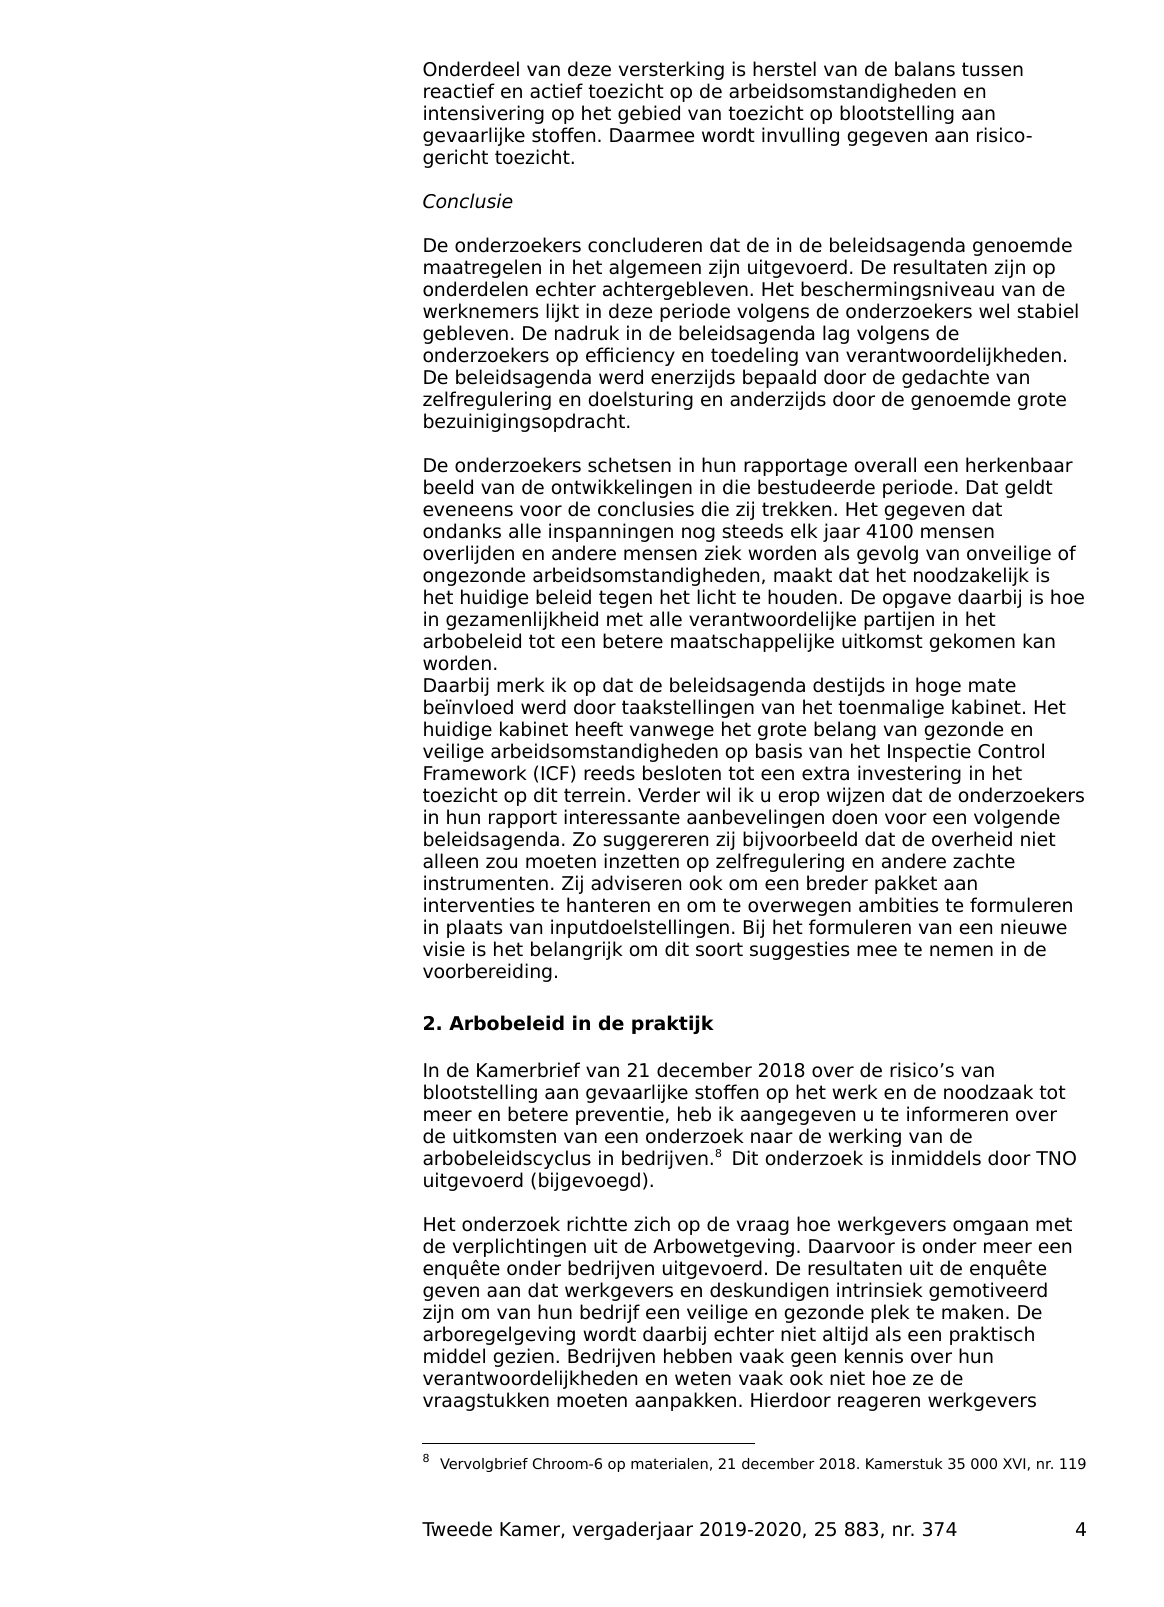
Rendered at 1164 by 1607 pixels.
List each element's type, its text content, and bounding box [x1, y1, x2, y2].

subtitle 2. Arbobeleid in de praktijk [422, 1013, 1087, 1035]
text Onderdeel van deze versterking is herstel van de balans tussen reactief en actief toezicht op de arbeidsomstandigheden en intensivering op het gebied van toezicht op blootstelling aan gevaarlijke stoffen. Daarmee wordt invulling gegeven aan risico-gericht toezicht. [422, 59, 1087, 169]
text De onderzoekers schetsen in hun rapportage overall een herkenbaar beeld van de ontwikkelingen in die bestudeerde periode. Dat geldt eveneens voor de conclusies die zij trekken. Het gegeven dat ondanks alle inspanningen nog steeds elk jaar 4100 mensen overlijden en andere mensen ziek worden als gevolg van onveilige of ongezonde arbeidsomstandigheden, maakt dat het noodzakelijk is het huidige beleid tegen het licht te houden. De opgave daarbij is hoe in gezamenlijkheid met alle verantwoordelijke partijen in het arbobeleid tot een betere maatschappelijke uitkomst gekomen kan worden. [422, 455, 1087, 675]
subtitle Conclusie [422, 191, 1087, 213]
text Vervolgbrief Chroom-6 op materialen, 21 december 2018. Kamerstuk 35 000 XVI, nr. 119 [422, 1452, 1087, 1474]
text Daarbij merk ik op dat de beleidsagenda destijds in hoge mate beïnvloed werd door taakstellingen van het toenmalige kabinet. Het huidige kabinet heeft vanwege het grote belang van gezonde en veilige arbeidsomstandigheden op basis van het Inspectie Control Framework (ICF) reeds besloten tot een extra investering in het toezicht op dit terrein. Verder wil ik u erop wijzen dat de onderzoekers in hun rapport interessante aanbevelingen doen voor een volgende beleidsagenda. Zo suggereren zij bijvoorbeeld dat de overheid niet alleen zou moeten inzetten op zelfregulering en andere zachte instrumenten. Zij adviseren ook om een breder pakket aan interventies te hanteren en om te overwegen ambities te formuleren in plaats van inputdoelstellingen. Bij het formuleren van een nieuwe visie is het belangrijk om dit soort suggesties mee te nemen in de voorbereiding. [422, 675, 1087, 983]
text De onderzoekers concluderen dat de in de beleidsagenda genoemde maatregelen in het algemeen zijn uitgevoerd. De resultaten zijn op onderdelen echter achtergebleven. Het beschermingsniveau van de werknemers lijkt in deze periode volgens de onderzoekers wel stabiel gebleven. De nadruk in de beleidsagenda lag volgens de onderzoekers op efficiency en toedeling van verantwoordelijkheden. De beleidsagenda werd enerzijds bepaald door de gedachte van zelfregulering en doelsturing en anderzijds door de genoemde grote bezuinigingsopdracht. [422, 235, 1087, 433]
text In de Kamerbrief van 21 december 2018 over de risico’s van blootstelling aan gevaarlijke stoffen op het werk en de noodzaak tot meer en betere preventie, heb ik aangegeven u te informeren over de uitkomsten van een onderzoek naar de werking van de arbobeleidscyclus in bedrijven. Dit onderzoek is inmiddels door TNO uitgevoerd (bijgevoegd). [422, 1060, 1087, 1192]
text Het onderzoek richtte zich op de vraag hoe werkgevers omgaan met de verplichtingen uit de Arbowetgeving. Daarvoor is onder meer een enquête onder bedrijven uitgevoerd. De resultaten uit de enquête geven aan dat werkgevers en deskundigen intrinsiek gemotiveerd zijn om van hun bedrijf een veilige en gezonde plek te maken. De arboregelgeving wordt daarbij echter niet altijd als een praktisch middel gezien. Bedrijven hebben vaak geen kennis over hun verantwoordelijkheden en weten vaak ook niet hoe ze de vraagstukken moeten aanpakken. Hierdoor reageren werkgevers [422, 1214, 1087, 1412]
